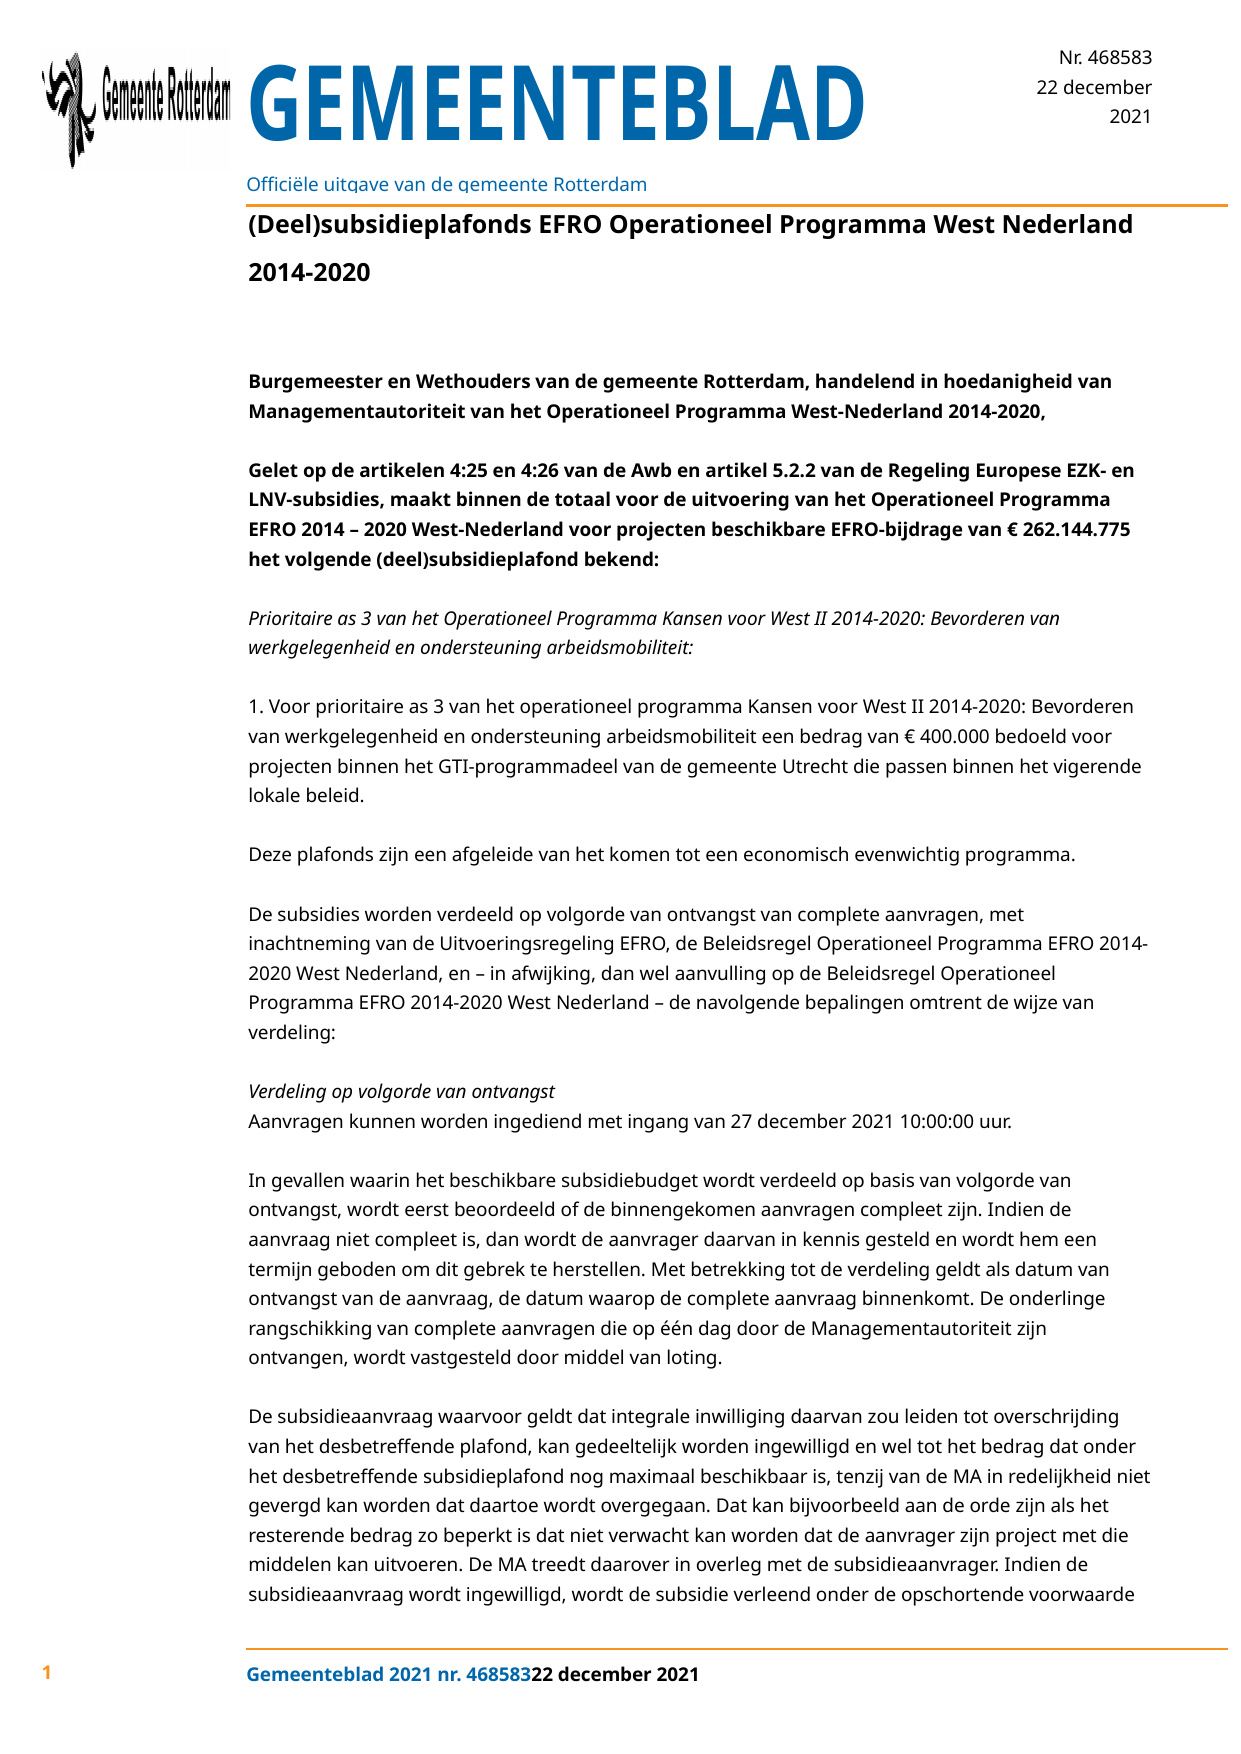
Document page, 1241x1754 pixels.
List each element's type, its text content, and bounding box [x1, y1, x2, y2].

text Aanvragen kunnen worden ingediend met ingang van 27 december 2021 10:00:00 uur. [248, 1108, 1152, 1133]
text Burgemeester en Wethouders van de gemeente Rotterdam, handelend in hoedanigheid van Managementautoriteit van het Operationeel Programma West-Nederland 2014-2020, [248, 368, 1152, 423]
text 1. Voor prioritaire as 3 van het operationeel programma Kansen voor West II 2014-2020: Bevorderen van werkgelegenheid en ondersteuning arbeidsmobiliteit een bedrag van € 400.000 bedoeld voor projecten binnen het GTI-programmadeel van de gemeente Utrecht die passen binnen het vigerende lokale beleid. [248, 694, 1152, 808]
text Verdeling op volgorde van ontvangst [248, 1078, 1152, 1104]
text De subsidieaanvraag waarvoor geldt dat integrale inwilliging daarvan zou leiden tot overschrijding van het desbetreffende plafond, kan gedeeltelijk worden ingewilligd en wel tot het bedrag dat onder het desbetreffende subsidieplafond nog maximaal beschikbaar is, tenzij van de MA in redelijkheid niet gevergd kan worden dat daartoe wordt overgegaan. Dat kan bijvoorbeeld aan de orde zijn als het resterende bedrag zo beperkt is dat niet verwacht kan worden dat de aanvrager zijn project met die middelen kan uitvoeren. De MA treedt daarover in overleg met de subsidieaanvrager. Indien de subsidieaanvraag wordt ingewilligd, wordt de subsidie verleend onder de opschortende voorwaarde [248, 1404, 1152, 1607]
text (Deel)subsidieplafonds EFRO Operationeel Programma West Nederland 2014-2020 [248, 207, 1152, 288]
text De subsidies worden verdeeld op volgorde van ontvangst van complete aanvragen, met inachtneming van de Uitvoeringsregeling EFRO, de Beleidsregel Operationeel Programma EFRO 2014-2020 West Nederland, en – in afwijking, dan wel aanvulling op de Beleidsregel Operationeel Programma EFRO 2014-2020 West Nederland – de navolgende bepalingen omtrent de wijze van verdeling: [248, 901, 1152, 1045]
text Gelet op de artikelen 4:25 en 4:26 van de Awb en artikel 5.2.2 van de Regeling Europese EZK- en LNV-subsidies, maakt binnen de totaal voor de uitvoering van het Operationeel Programma EFRO 2014 – 2020 West-Nederland voor projecten beschikbare EFRO-bijdrage van € 262.144.775 het volgende (deel)subsidieplafond bekend: [248, 457, 1152, 571]
text Prioritaire as 3 van het Operationeel Programma Kansen voor West II 2014-2020: Bevorderen van werkgelegenheid en ondersteuning arbeidsmobiliteit: [248, 605, 1152, 660]
text Deze plafonds zijn een afgeleide van het komen tot een economisch evenwichtig programma. [248, 842, 1152, 867]
picture [41, 47, 231, 172]
text In gevallen waarin het beschikbare subsidiebudget wordt verdeeld op basis van volgorde van ontvangst, wordt eerst beoordeeld of de binnengekomen aanvragen compleet zijn. Indien de aanvraag niet compleet is, dan wordt de aanvrager daarvan in kennis gesteld en wordt hem een termijn geboden om dit gebrek te herstellen. Met betrekking tot de verdeling geldt als datum van ontvangst van de aanvraag, de datum waarop de complete aanvraag binnenkomt. De onderlinge rangschikking van complete aanvragen die op één dag door de Managementautoriteit zijn ontvangen, wordt vastgesteld door middel van loting. [248, 1167, 1152, 1370]
